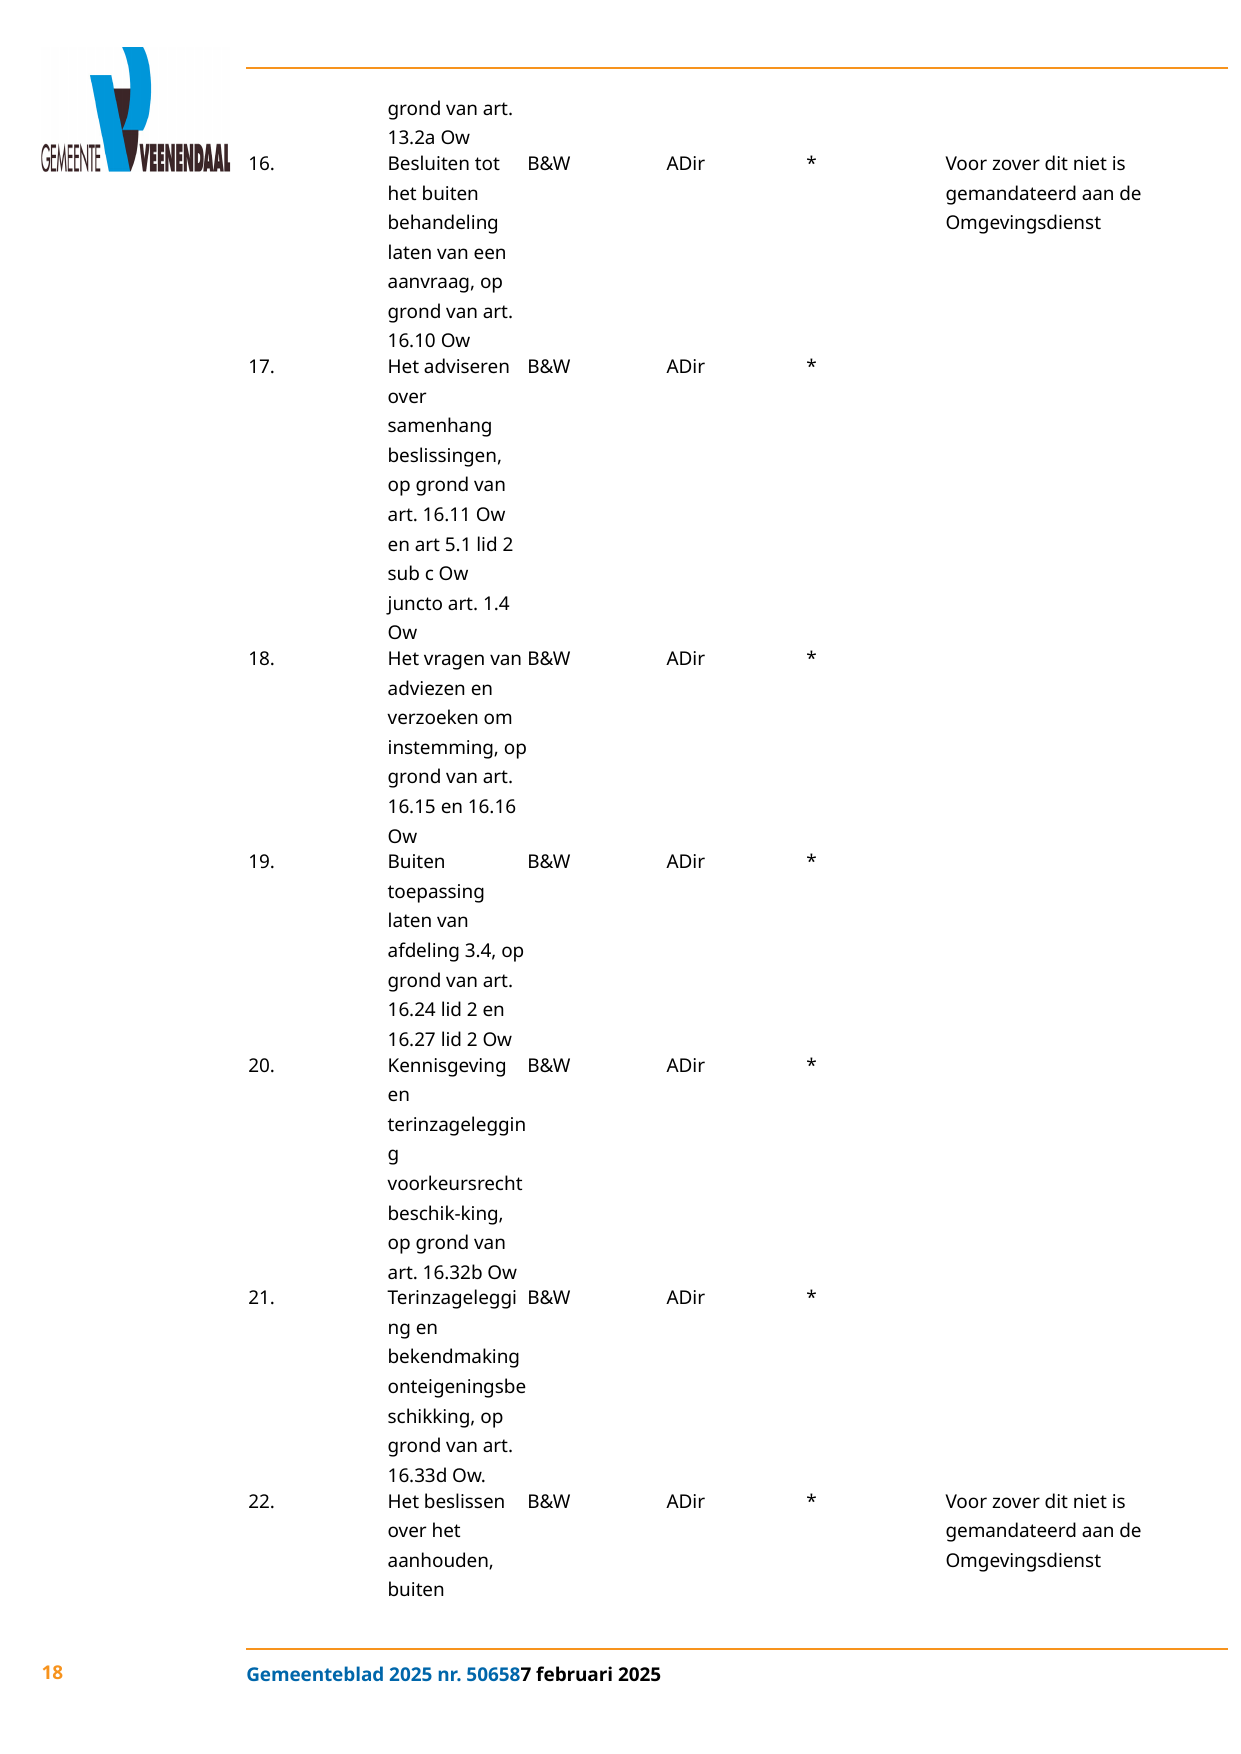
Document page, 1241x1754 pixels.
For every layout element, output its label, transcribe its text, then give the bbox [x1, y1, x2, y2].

table_cell B&W [527, 645, 666, 848]
table_cell ADir [666, 1052, 806, 1284]
table_cell [248, 353, 387, 645]
table_cell * [806, 150, 945, 353]
table_cell B&W [527, 1052, 666, 1284]
table_cell grond van art. 13.2a Ow [388, 95, 527, 150]
table_cell [945, 353, 1152, 645]
table_cell [248, 95, 387, 150]
table_cell Besluiten tot het buiten behandeling laten van een aanvraag, op grond van art. 16.10 Ow [388, 150, 527, 353]
table_cell ADir [666, 645, 806, 848]
table_cell * [806, 849, 945, 1052]
table_cell [248, 150, 387, 353]
table_cell Voor zover dit niet is gemandateerd aan de Omgevingsdienst [945, 1488, 1152, 1602]
table_cell [945, 645, 1152, 848]
table_cell [248, 1488, 387, 1602]
table_cell B&W [527, 1488, 666, 1602]
table_cell Buiten toepassing laten van afdeling 3.4, op grond van art. 16.24 lid 2 en 16.27 lid 2 Ow [388, 849, 527, 1052]
table_cell ADir [666, 1285, 806, 1488]
table_cell Terinzagelegging en bekendmaking onteigeningsbeschikking, op grond van art. 16.33d Ow. [388, 1285, 527, 1488]
picture [41, 47, 130, 172]
table_cell [945, 95, 1152, 150]
table_cell [248, 1052, 387, 1284]
table_cell Kennisgeving en terinzagelegging voorkeursrechtbeschik-king, op grond van art. 16.32b Ow [388, 1052, 527, 1284]
table_cell [527, 95, 666, 150]
table_cell Het vragen van adviezen en verzoeken om instemming, op grond van art. 16.15 en 16.16 Ow [388, 645, 527, 848]
table_cell * [806, 1488, 945, 1602]
table_cell ADir [666, 849, 806, 1052]
table_cell * [806, 1052, 945, 1284]
table_cell ADir [666, 150, 806, 353]
table_cell B&W [527, 353, 666, 645]
table_cell Het adviseren over samenhang beslissingen, op grond van art. 16.11 Ow en art 5.1 lid 2 sub c Ow juncto art. 1.4 Ow [388, 353, 527, 645]
table_cell [248, 849, 387, 1052]
table_cell B&W [527, 1285, 666, 1488]
table_cell B&W [527, 849, 666, 1052]
table_cell ADir [666, 353, 806, 645]
table_cell * [806, 353, 945, 645]
table_cell [945, 849, 1152, 1052]
table_cell Het beslissen over het aanhouden, buiten [388, 1488, 527, 1602]
table_cell * [806, 645, 945, 848]
table_cell Voor zover dit niet is gemandateerd aan de Omgevingsdienst [945, 150, 1152, 353]
table_cell B&W [527, 150, 666, 353]
table_cell [666, 95, 806, 150]
picture [123, 47, 231, 172]
table_cell [945, 1285, 1152, 1488]
table_cell [248, 645, 387, 848]
table_cell [945, 1052, 1152, 1284]
table_cell ADir [666, 1488, 806, 1602]
table_cell [248, 1285, 387, 1488]
table_cell [806, 95, 945, 150]
table_cell * [806, 1285, 945, 1488]
